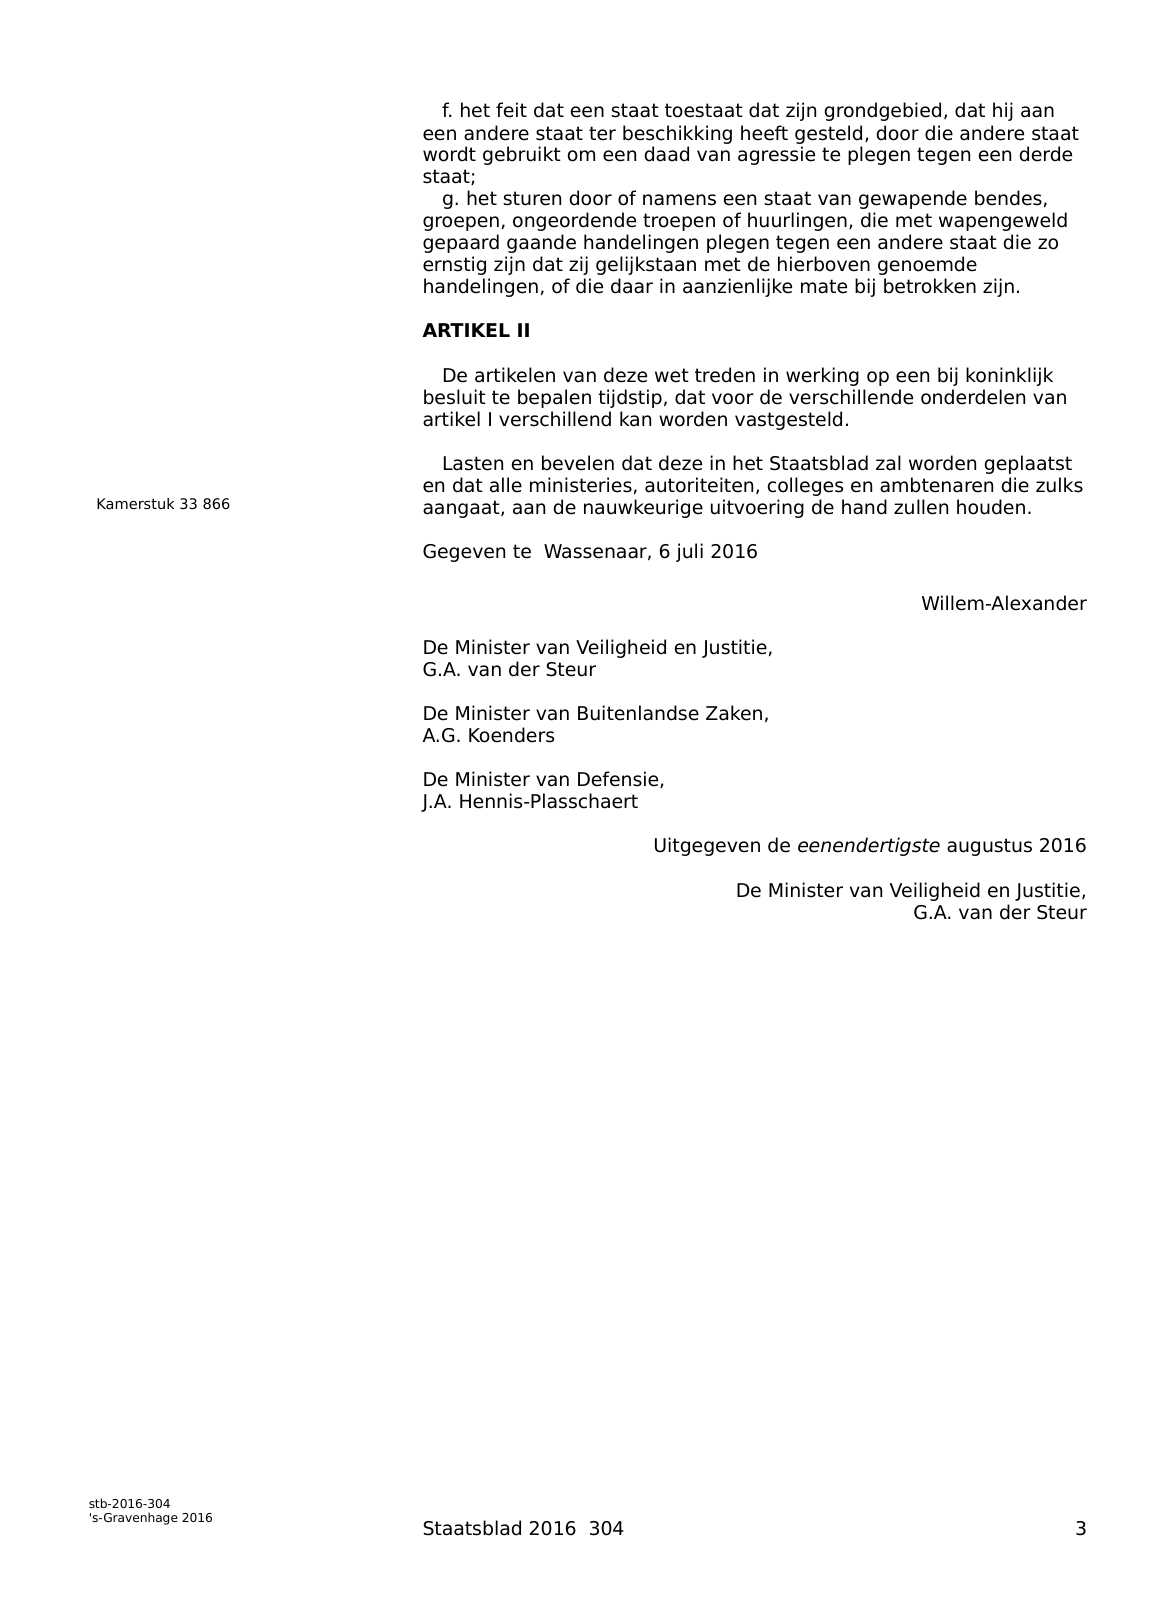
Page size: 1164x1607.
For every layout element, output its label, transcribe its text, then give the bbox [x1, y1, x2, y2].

text Willem-Alexander [422, 593, 1087, 615]
text stb-2016-304 [88, 1497, 323, 1511]
text De Minister van Veiligheid en Justitie, G.A. van der Steur [422, 879, 1087, 923]
text Gegeven te Wassenaar, 6 juli 2016 [422, 541, 1087, 563]
text De Minister van Buitenlandse Zaken, A.G. Koenders [422, 703, 1087, 747]
subtitle ARTIKEL II [422, 320, 1087, 342]
text De Minister van Defensie, J.A. Hennis-Plasschaert [422, 769, 1087, 813]
text De Minister van Veiligheid en Justitie, G.A. van der Steur [422, 637, 1087, 681]
text De artikelen van deze wet treden in werking op een bij koninklijk besluit te bepalen tijdstip, dat voor de verschillende onderdelen van artikel I verschillend kan worden vastgesteld. [422, 364, 1087, 431]
text f. het feit dat een staat toestaat dat zijn grondgebied, dat hij aan een andere staat ter beschikking heeft gesteld, door die andere staat wordt gebruikt om een daad van agressie te plegen tegen een derde staat; [422, 100, 1087, 188]
text Uitgegeven de eenendertigste augustus 2016 [422, 835, 1087, 857]
text 's-Gravenhage 2016 [88, 1511, 323, 1525]
text Lasten en bevelen dat deze in het Staatsblad zal worden geplaatst en dat alle ministeries, autoriteiten, colleges en ambtenaren die zulks aangaat, aan de nauwkeurige uitvoering de hand zullen houden. [422, 453, 1087, 519]
text Kamerstuk 33 866 [77, 496, 396, 513]
text g. het sturen door of namens een staat van gewapende bendes, groepen, ongeordende troepen of huurlingen, die met wapengeweld gepaard gaande handelingen plegen tegen een andere staat die zo ernstig zijn dat zij gelijkstaan met de hierboven genoemde handelingen, of die daar in aanzienlijke mate bij betrokken zijn. [422, 188, 1087, 298]
